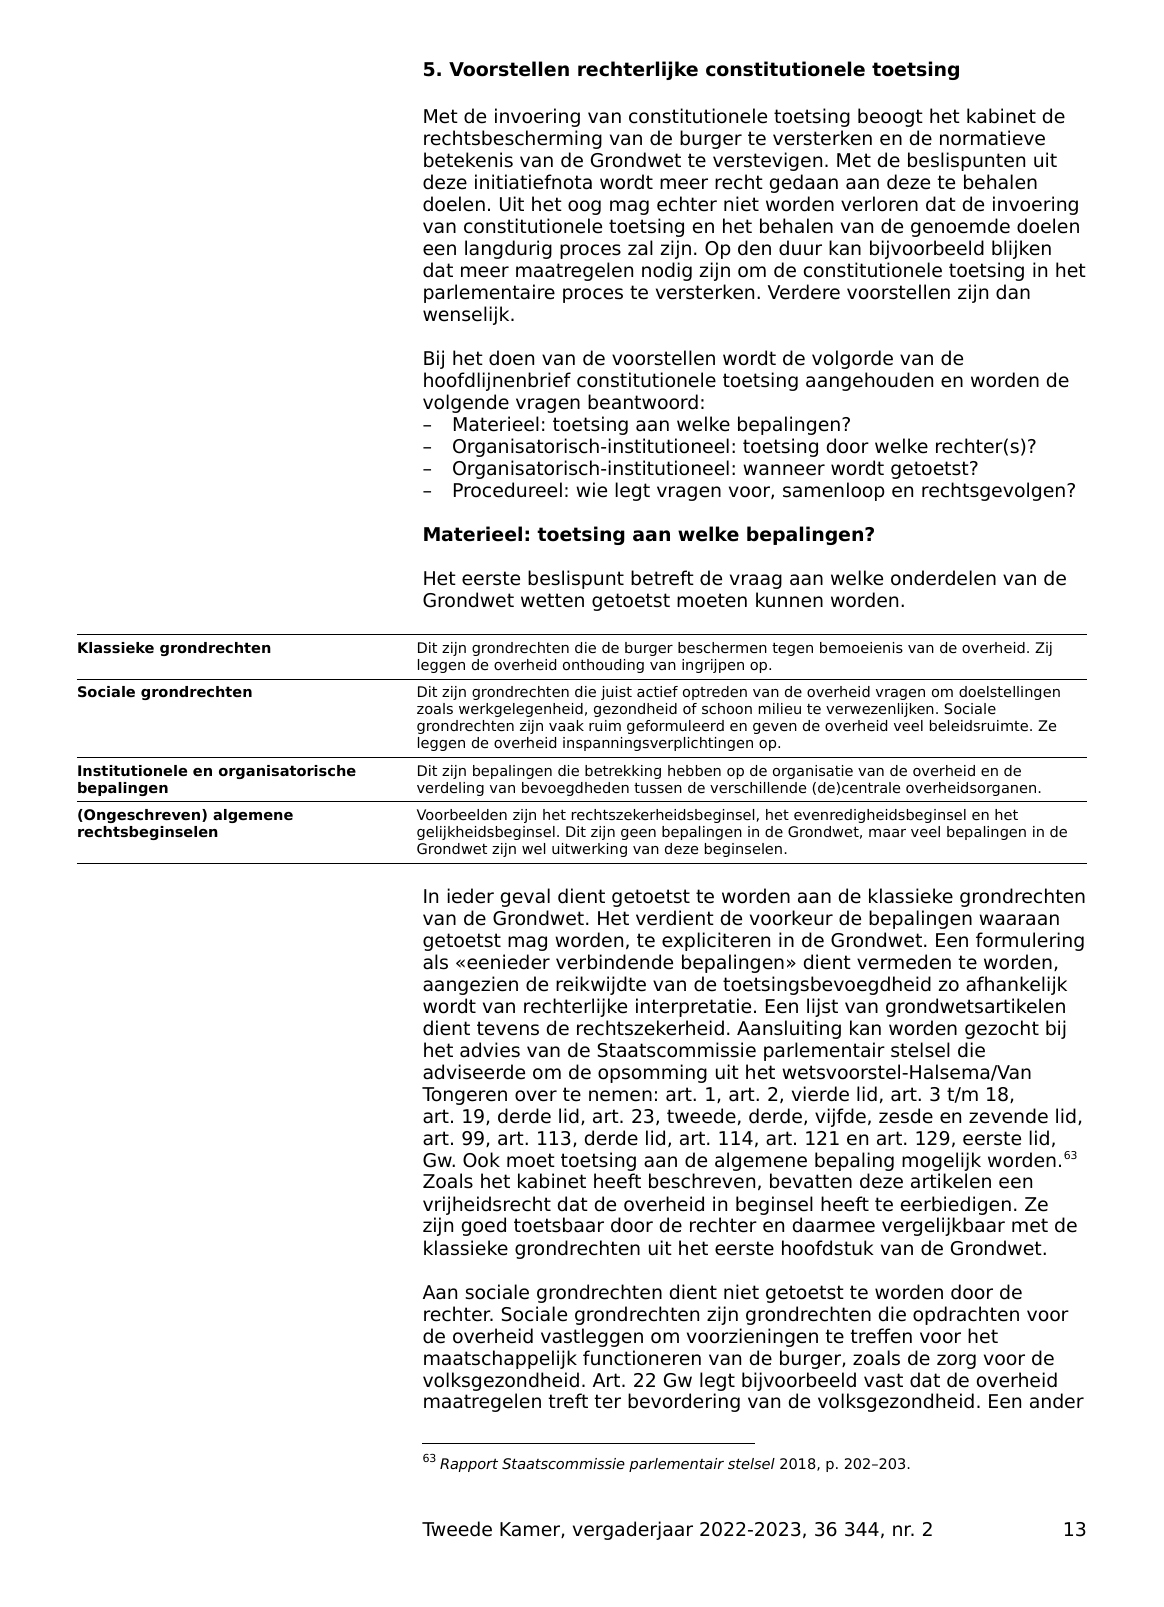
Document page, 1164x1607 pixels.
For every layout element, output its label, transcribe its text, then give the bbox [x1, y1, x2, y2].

subtitle 5. Voorstellen rechterlijke constitutionele toetsing [422, 59, 1087, 81]
table_cell Dit zijn grondrechten die juist actief optreden van de overheid vragen om doelstellingen zoals werkgelegenheid, gezondheid of schoon milieu te verwezenlijken. Sociale grondrechten zijn vaak ruim geformuleerd en geven de overheid veel beleidsruimte. Ze leggen de overheid inspanningsverplichtingen op. [410, 680, 1087, 757]
subtitle Materieel: toetsing aan welke bepalingen? [422, 524, 1087, 546]
text Rapport Staatscommissie parlementair stelsel 2018, p. 202–203. [422, 1452, 1087, 1474]
table_cell Dit zijn bepalingen die betrekking hebben op de organisatie van de overheid en de verdeling van bevoegdheden tussen de verschillende (de)centrale overheidsorganen. [410, 758, 1087, 801]
table_header Klassieke grondrechten [77, 635, 410, 678]
table_header Dit zijn grondrechten die de burger beschermen tegen bemoeienis van de overheid. Zij leggen de overheid onthouding van ingrijpen op. [410, 635, 1087, 678]
table_cell Institutionele en organisatorische bepalingen [77, 758, 410, 801]
table_cell Sociale grondrechten [77, 680, 410, 757]
text Bij het doen van de voorstellen wordt de volgorde van de hoofdlijnenbrief constitutionele toetsing aangehouden en worden de volgende vragen beantwoord: [422, 348, 1087, 414]
text Met de invoering van constitutionele toetsing beoogt het kabinet de rechtsbescherming van de burger te versterken en de normatieve betekenis van de Grondwet te verstevigen. Met de beslispunten uit deze initiatiefnota wordt meer recht gedaan aan deze te behalen doelen. Uit het oog mag echter niet worden verloren dat de invoering van constitutionele toetsing en het behalen van de genoemde doelen een langdurig proces zal zijn. Op den duur kan bijvoorbeeld blijken dat meer maatregelen nodig zijn om de constitutionele toetsing in het parlementaire proces te versterken. Verdere voorstellen zijn dan wenselijk. [422, 106, 1087, 326]
text Het eerste beslispunt betreft de vraag aan welke onderdelen van de Grondwet wetten getoetst moeten kunnen worden. [422, 568, 1087, 612]
text Aan sociale grondrechten dient niet getoetst te worden door de rechter. Sociale grondrechten zijn grondrechten die opdrachten voor de overheid vastleggen om voorzieningen te treffen voor het maatschappelijk functioneren van de burger, zoals de zorg voor de volksgezondheid. Art. 22 Gw legt bijvoorbeeld vast dat de overheid maatregelen treft ter bevordering van de volksgezondheid. Een ander [422, 1282, 1087, 1413]
table_cell (Ongeschreven) algemene rechtsbeginselen [77, 802, 410, 862]
text – Organisatorisch-institutioneel: toetsing door welke rechter(s)? [422, 436, 1087, 458]
text – Organisatorisch-institutioneel: wanneer wordt getoetst? [422, 458, 1087, 480]
table_cell Voorbeelden zijn het rechtszekerheidsbeginsel, het evenredigheidsbeginsel en het gelijkheidsbeginsel. Dit zijn geen bepalingen in de Grondwet, maar veel bepalingen in de Grondwet zijn wel uitwerking van deze beginselen. [410, 802, 1087, 862]
text – Procedureel: wie legt vragen voor, samenloop en rechtsgevolgen? [422, 480, 1087, 502]
text – Materieel: toetsing aan welke bepalingen? [422, 414, 1087, 436]
text In ieder geval dient getoetst te worden aan de klassieke grondrechten van de Grondwet. Het verdient de voorkeur de bepalingen waaraan getoetst mag worden, te expliciteren in de Grondwet. Een formulering als «eenieder verbindende bepalingen» dient vermeden te worden, aangezien de reikwijdte van de toetsingsbevoegdheid zo afhankelijk wordt van rechterlijke interpretatie. Een lijst van grondwetsartikelen dient tevens de rechtszekerheid. Aansluiting kan worden gezocht bij het advies van de Staatscommissie parlementair stelsel die adviseerde om de opsomming uit het wetsvoorstel-Halsema/Van Tongeren over te nemen: art. 1, art. 2, vierde lid, art. 3 t/m 18, art. 19, derde lid, art. 23, tweede, derde, vijfde, zesde en zevende lid, art. 99, art. 113, derde lid, art. 114, art. 121 en art. 129, eerste lid, Gw. Ook moet toetsing aan de algemene bepaling mogelijk worden. Zoals het kabinet heeft beschreven, bevatten deze artikelen een vrijheidsrecht dat de overheid in beginsel heeft te eerbiedigen. Ze zijn goed toetsbaar door de rechter en daarmee vergelijkbaar met de klassieke grondrechten uit het eerste hoofdstuk van de Grondwet. [422, 886, 1087, 1259]
